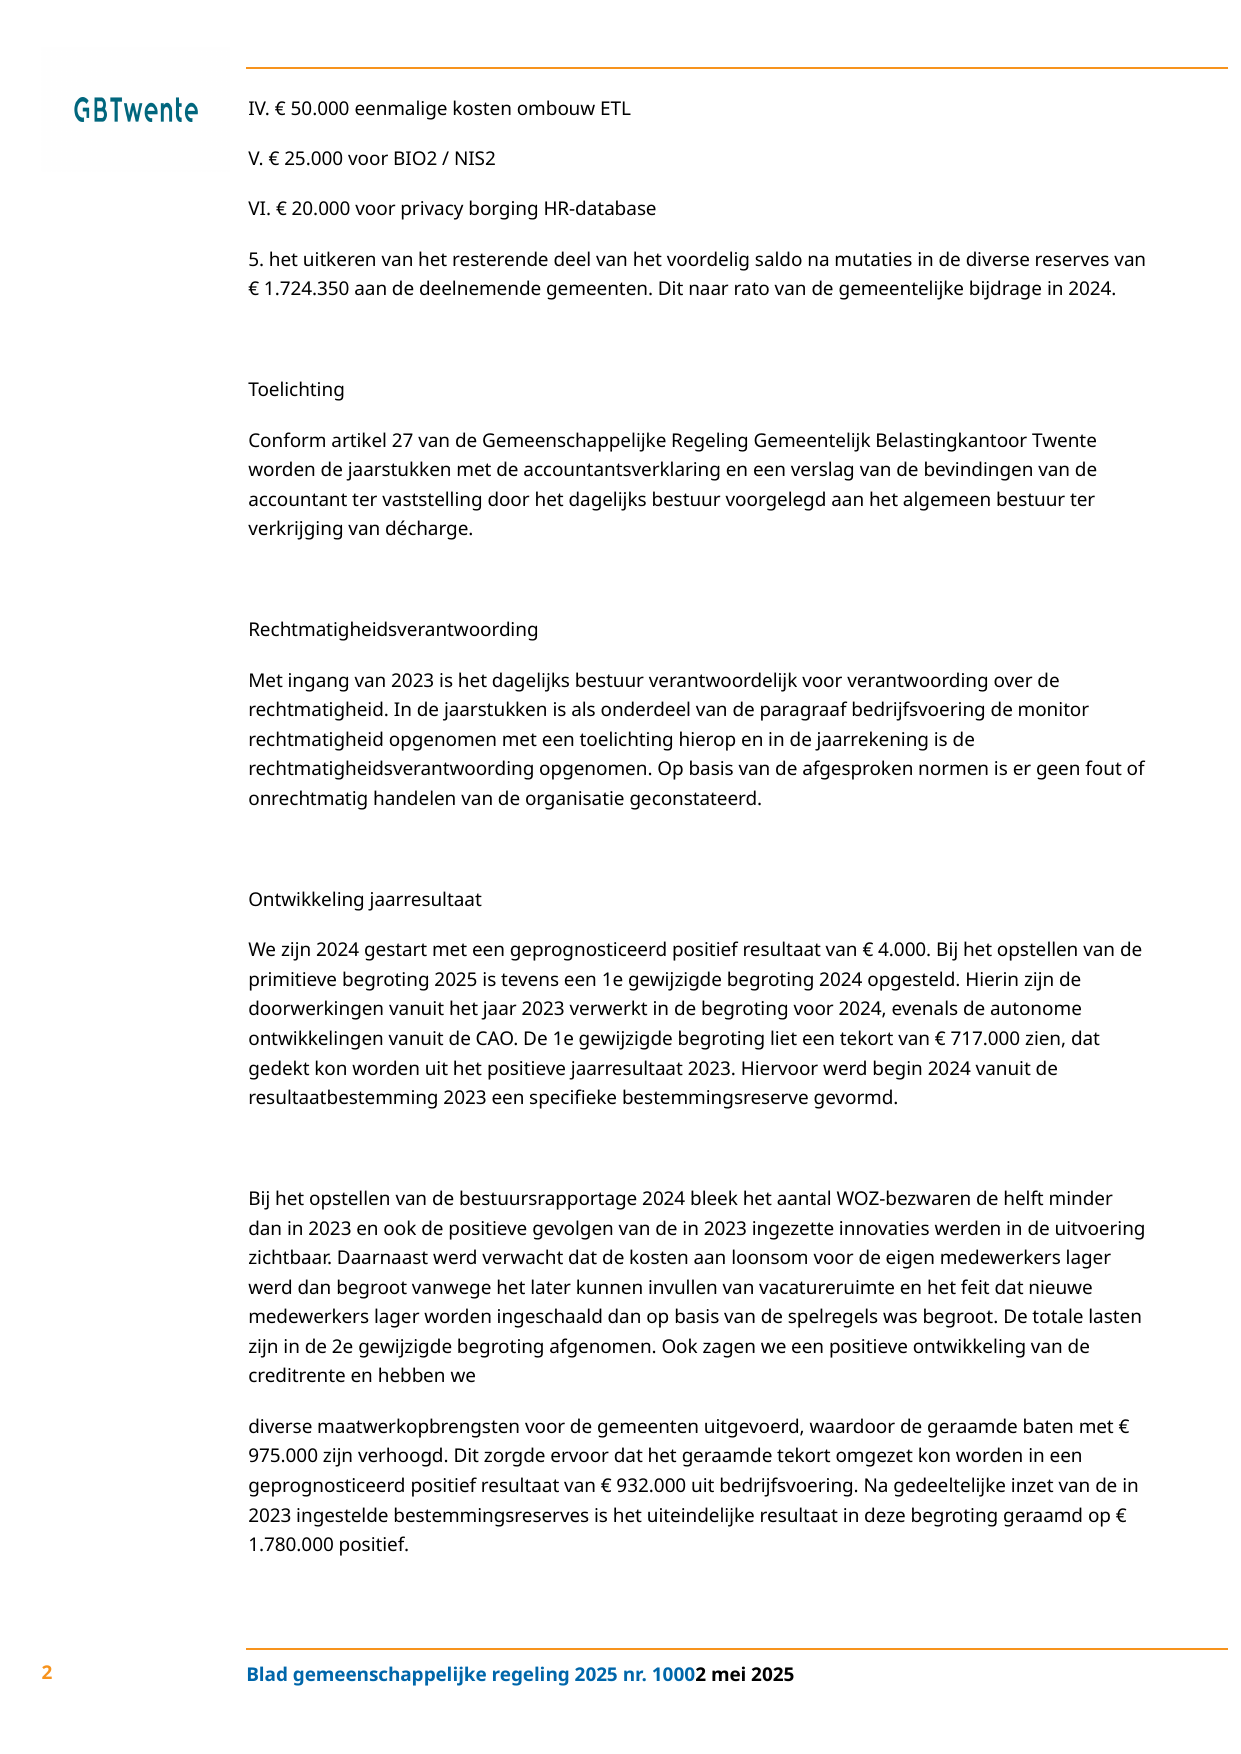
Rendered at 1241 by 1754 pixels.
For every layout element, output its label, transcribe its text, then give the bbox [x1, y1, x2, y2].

text VI. € 20.000 voor privacy borging HR-database [248, 196, 1152, 221]
text Conform artikel 27 van de Gemeenschappelijke Regeling Gemeentelijk Belastingkantoor Twente worden de jaarstukken met de accountantsverklaring en een verslag van de bevindingen van de accountant ter vaststelling door het dagelijks bestuur voorgelegd aan het algemeen bestuur ter verkrijging van décharge. [248, 427, 1152, 541]
text V. € 25.000 voor BIO2 / NIS2 [248, 145, 1152, 171]
picture [41, 47, 231, 172]
text diverse maatwerkopbrengsten voor de gemeenten uitgevoerd, waardoor de geraamde baten met € 975.000 zĳn verhoogd. Dit zorgde ervoor dat het geraamde tekort omgezet kon worden in een geprognosticeerd positief resultaat van € 932.000 uit bedrĳfsvoering. Na gedeeltelijke inzet van de in 2023 ingestelde bestemmingsreserves is het uiteindelĳke resultaat in deze begroting geraamd op € 1.780.000 positief. [248, 1413, 1152, 1557]
text Ontwikkeling jaarresultaat [248, 886, 1152, 912]
text Rechtmatigheidsverantwoording [248, 616, 1152, 642]
text Met ingang van 2023 is het dagelijks bestuur verantwoordelijk voor verantwoording over de rechtmatigheid. In de jaarstukken is als onderdeel van de paragraaf bedrijfsvoering de monitor rechtmatigheid opgenomen met een toelichting hierop en in de jaarrekening is de rechtmatigheidsverantwoording opgenomen. Op basis van de afgesproken normen is er geen fout of onrechtmatig handelen van de organisatie geconstateerd. [248, 667, 1152, 811]
text IV. € 50.000 eenmalige kosten ombouw ETL [248, 95, 1152, 121]
text Bĳ het opstellen van de bestuursrapportage 2024 bleek het aantal WOZ-bezwaren de helft minder dan in 2023 en ook de positieve gevolgen van de in 2023 ingezette innovaties werden in de uitvoering zichtbaar. Daarnaast werd verwacht dat de kosten aan loonsom voor de eigen medewerkers lager werd dan begroot vanwege het later kunnen invullen van vacatureruimte en het feit dat nieuwe medewerkers lager worden ingeschaald dan op basis van de spelregels was begroot. De totale lasten zĳn in de 2e gewĳzigde begroting afgenomen. Ook zagen we een positieve ontwikkeling van de creditrente en hebben we [248, 1185, 1152, 1388]
text 5. het uitkeren van het resterende deel van het voordelig saldo na mutaties in de diverse reserves van € 1.724.350 aan de deelnemende gemeenten. Dit naar rato van de gemeentelijke bijdrage in 2024. [248, 246, 1152, 301]
text We zĳn 2024 gestart met een geprognosticeerd positief resultaat van € 4.000. Bĳ het opstellen van de primitieve begroting 2025 is tevens een 1e gewĳzigde begroting 2024 opgesteld. Hierin zĳn de doorwerkingen vanuit het jaar 2023 verwerkt in de begroting voor 2024, evenals de autonome ontwikkelingen vanuit de CAO. De 1e gewĳzigde begroting liet een tekort van € 717.000 zien, dat gedekt kon worden uit het positieve jaarresultaat 2023. Hiervoor werd begin 2024 vanuit de resultaatbestemming 2023 een specifieke bestemmingsreserve gevormd. [248, 936, 1152, 1110]
text Toelichting [248, 376, 1152, 402]
